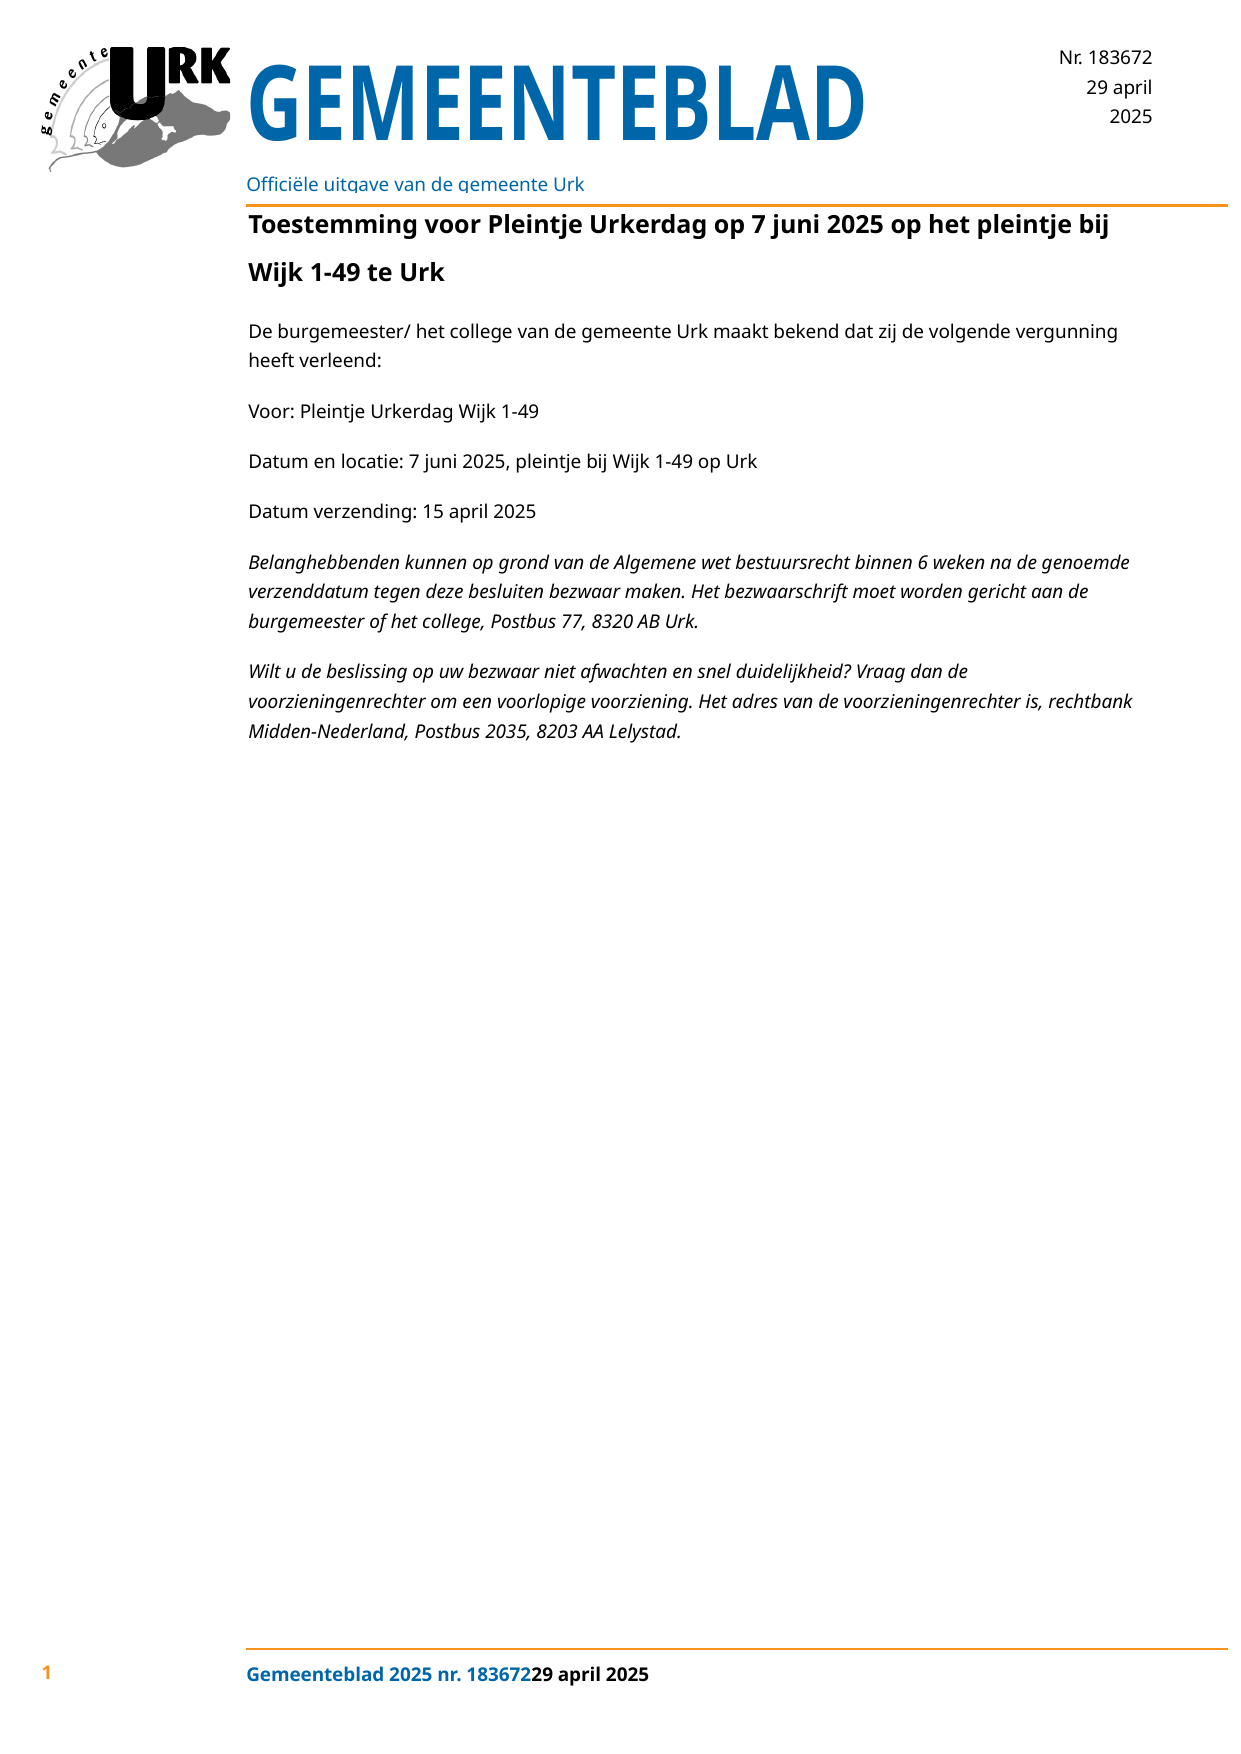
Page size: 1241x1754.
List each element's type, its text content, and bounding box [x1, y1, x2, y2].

text Voor: Pleintje Urkerdag Wijk 1-49 [248, 398, 1152, 424]
picture [41, 47, 231, 172]
text Datum en locatie: 7 juni 2025, pleintje bij Wijk 1-49 op Urk [248, 448, 1152, 474]
text Toestemming voor Pleintje Urkerdag op 7 juni 2025 op het pleintje bij Wijk 1-49 te Urk [248, 207, 1152, 288]
text De burgemeester/ het college van de gemeente Urk maakt bekend dat zij de volgende vergunning heeft verleend: [248, 318, 1152, 373]
text Wilt u de beslissing op uw bezwaar niet afwachten en snel duidelijkheid? Vraag dan de voorzieningenrechter om een voorlopige voorziening. Het adres van de voorzieningenrechter is, rechtbank Midden-Nederland, Postbus 2035, 8203 AA Lelystad. [248, 659, 1152, 744]
text Datum verzending: 15 april 2025 [248, 499, 1152, 524]
text Belanghebbenden kunnen op grond van de Algemene wet bestuursrecht binnen 6 weken na de genoemde verzenddatum tegen deze besluiten bezwaar maken. Het bezwaarschrift moet worden gericht aan de burgemeester of het college, Postbus 77, 8320 AB Urk. [248, 549, 1152, 634]
